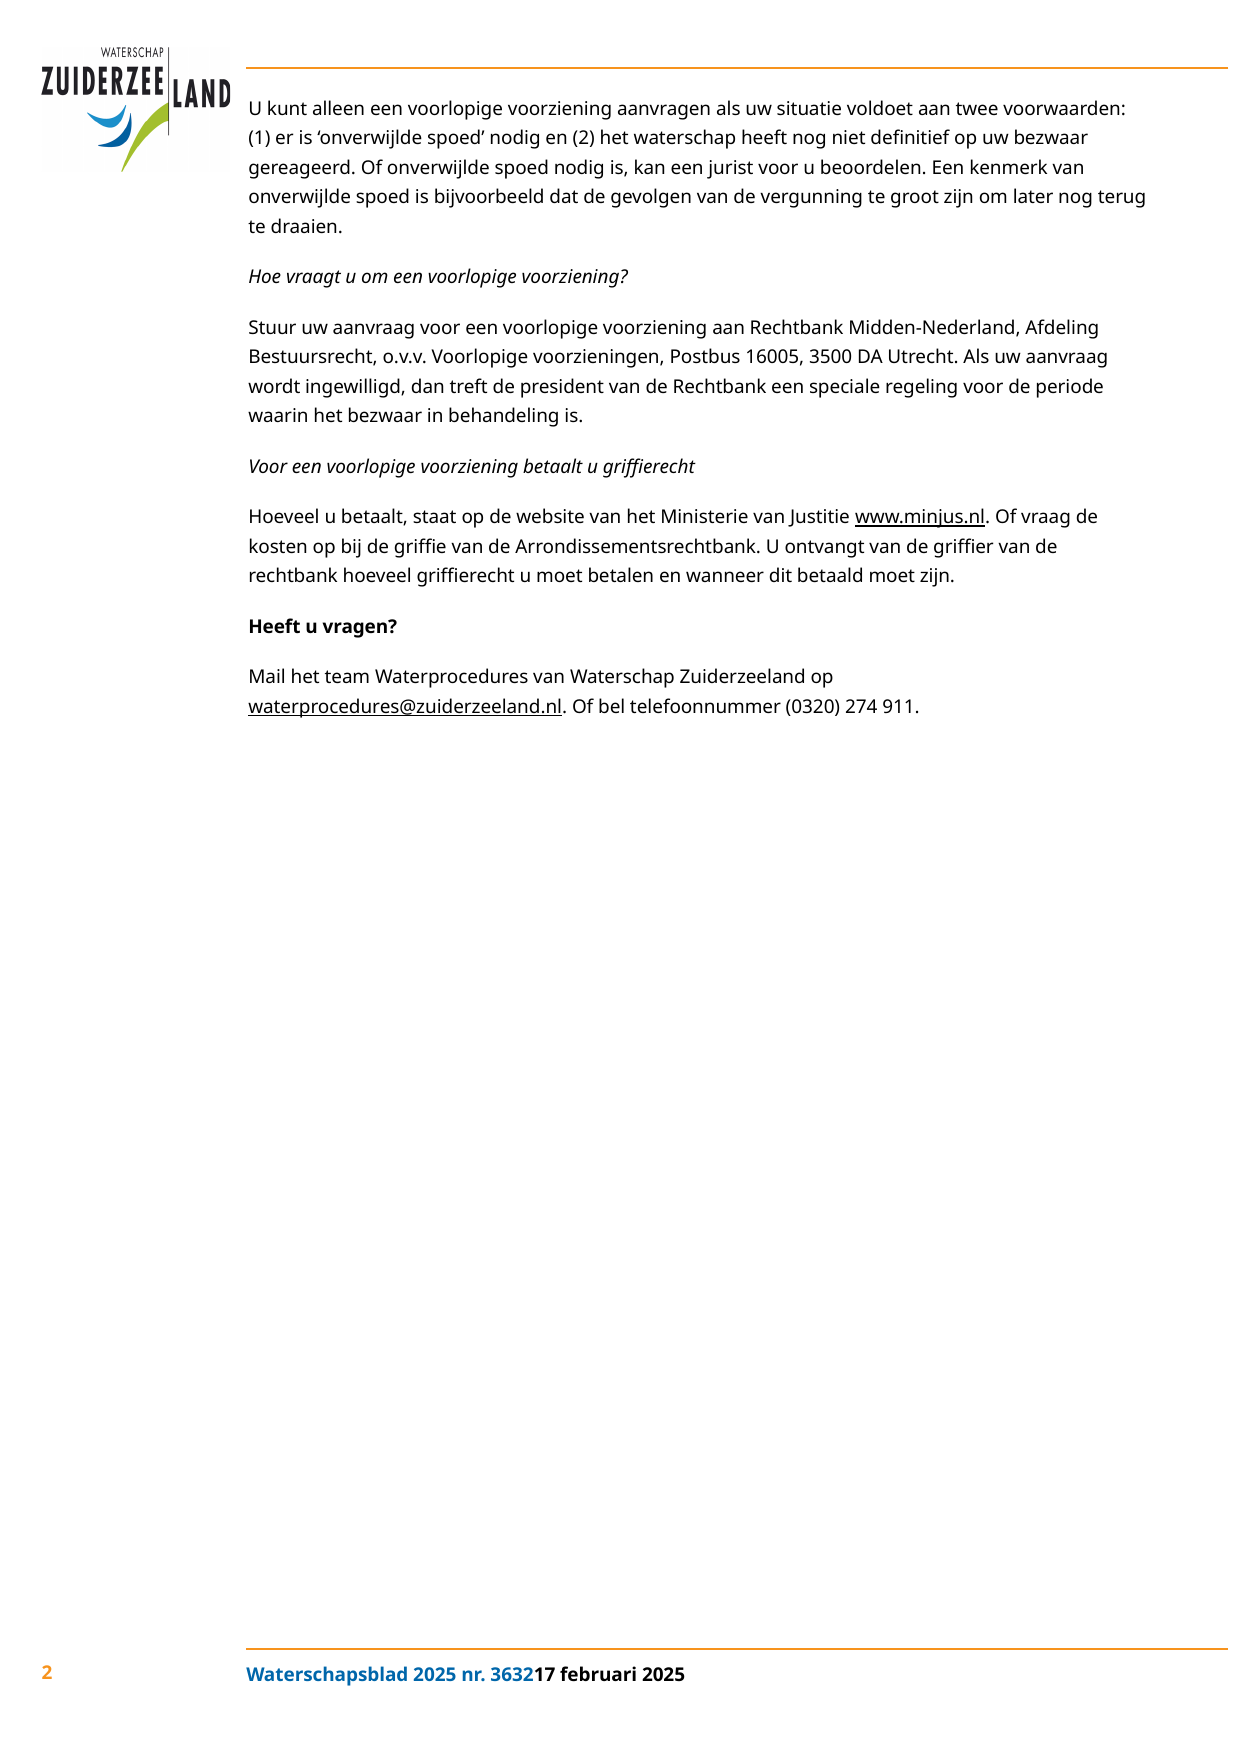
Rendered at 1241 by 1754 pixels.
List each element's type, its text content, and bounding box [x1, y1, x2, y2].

text Hoeveel u betaalt, staat op de website van het Ministerie van Justitie www.minjus.nl. Of vraag de kosten op bij de griffie van de Arrondissementsrechtbank. U ontvangt van de griffier van de rechtbank hoeveel griffierecht u moet betalen en wanneer dit betaald moet zijn. [248, 503, 1152, 588]
picture [41, 47, 231, 172]
text Voor een voorlopige voorziening betaalt u griffierecht [248, 453, 1152, 479]
text Stuur uw aanvraag voor een voorlopige voorziening aan Rechtbank Midden-Nederland, Afdeling Bestuursrecht, o.v.v. Voorlopige voorzieningen, Postbus 16005, 3500 DA Utrecht. Als uw aanvraag wordt ingewilligd, dan treft de president van de Rechtbank een speciale regeling voor de periode waarin het bezwaar in behandeling is. [248, 314, 1152, 428]
text Mail het team Waterprocedures van Waterschap Zuiderzeeland op waterprocedures@zuiderzeeland.nl. Of bel telefoonnummer (0320) 274 911. [248, 663, 1152, 719]
text Heeft u vragen? [248, 613, 1152, 639]
text Hoe vraagt u om een voorlopige voorziening? [248, 263, 1152, 289]
text U kunt alleen een voorlopige voorziening aanvragen als uw situatie voldoet aan twee voorwaarden: (1) er is ‘onverwijlde spoed’ nodig en (2) het waterschap heeft nog niet definitief op uw bezwaar gereageerd. Of onverwijlde spoed nodig is, kan een jurist voor u beoordelen. Een kenmerk van onverwijlde spoed is bijvoorbeeld dat de gevolgen van de vergunning te groot zijn om later nog terug te draaien. [248, 95, 1152, 239]
